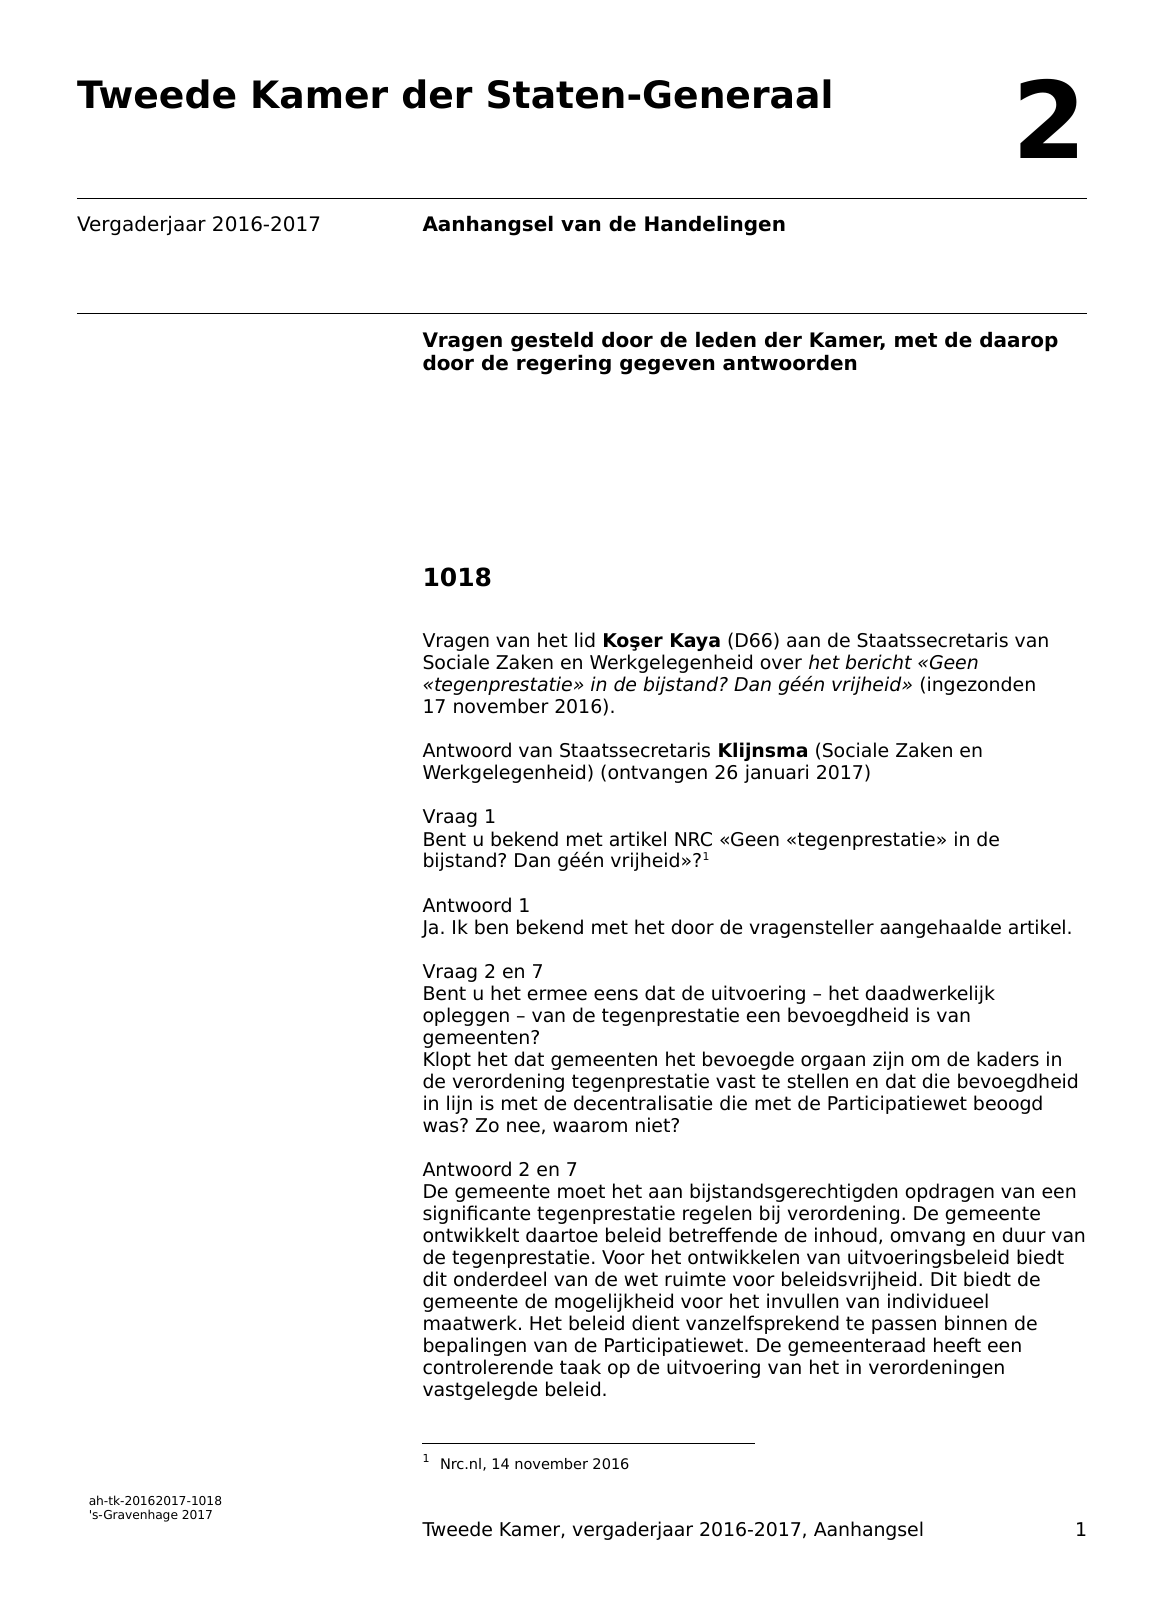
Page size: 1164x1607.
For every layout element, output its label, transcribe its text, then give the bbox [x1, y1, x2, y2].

text Antwoord van Staatssecretaris Klijnsma (Sociale Zaken en Werkgelegenheid) (ontvangen 26 januari 2017) [422, 740, 1087, 784]
text De gemeente moet het aan bijstandsgerechtigden opdragen van een significante tegenprestatie regelen bij verordening. De gemeente ontwikkelt daartoe beleid betreffende de inhoud, omvang en duur van de tegenprestatie. Voor het ontwikkelen van uitvoeringsbeleid biedt dit onderdeel van de wet ruimte voor beleidsvrijheid. Dit biedt de gemeente de mogelijkheid voor het invullen van individueel maatwerk. Het beleid dient vanzelfsprekend te passen binnen de bepalingen van de Participatiewet. De gemeenteraad heeft een controlerende taak op de uitvoering van het in verordeningen vastgelegde beleid. [422, 1181, 1087, 1401]
text ah-tk-20162017-1018 [88, 1494, 323, 1508]
table_cell [77, 314, 422, 375]
text Klopt het dat gemeenten het bevoegde orgaan zijn om de kaders in de verordening tegenprestatie vast te stellen en dat die bevoegdheid in lijn is met de decentralisatie die met de Participatiewet beoogd was? Zo nee, waarom niet? [422, 1049, 1087, 1137]
table_header 2 [886, 59, 1087, 198]
text 's-Gravenhage 2017 [88, 1508, 323, 1522]
text 1018 [422, 563, 1087, 592]
table_cell Vragen gesteld door de leden der Kamer, met de daarop door de regering gegeven antwoorden [422, 314, 1087, 375]
text Antwoord 1 [422, 894, 1087, 917]
table_cell Vergaderjaar 2016-2017 [77, 199, 422, 313]
text Bent u bekend met artikel NRC «Geen «tegenprestatie» in de bijstand? Dan géén vrijheid»? [422, 828, 1087, 872]
text Nrc.nl, 14 november 2016 [422, 1452, 1087, 1474]
text Antwoord 2 en 7 [422, 1159, 1087, 1181]
text Bent u het ermee eens dat de uitvoering – het daadwerkelijk opleggen – van de tegenprestatie een bevoegdheid is van gemeenten? [422, 983, 1087, 1049]
text Vraag 1 [422, 806, 1087, 828]
text Vragen van het lid Koşer Kaya (D66) aan de Staatssecretaris van Sociale Zaken en Werkgelegenheid over het bericht «Geen «tegenprestatie» in de bijstand? Dan géén vrijheid» (ingezonden 17 november 2016). [422, 630, 1087, 718]
table_cell Aanhangsel van de Handelingen [422, 199, 1087, 313]
table_header Tweede Kamer der Staten-Generaal [77, 59, 886, 198]
text Vraag 2 en 7 [422, 961, 1087, 983]
text Ja. Ik ben bekend met het door de vragensteller aangehaalde artikel. [422, 917, 1087, 938]
